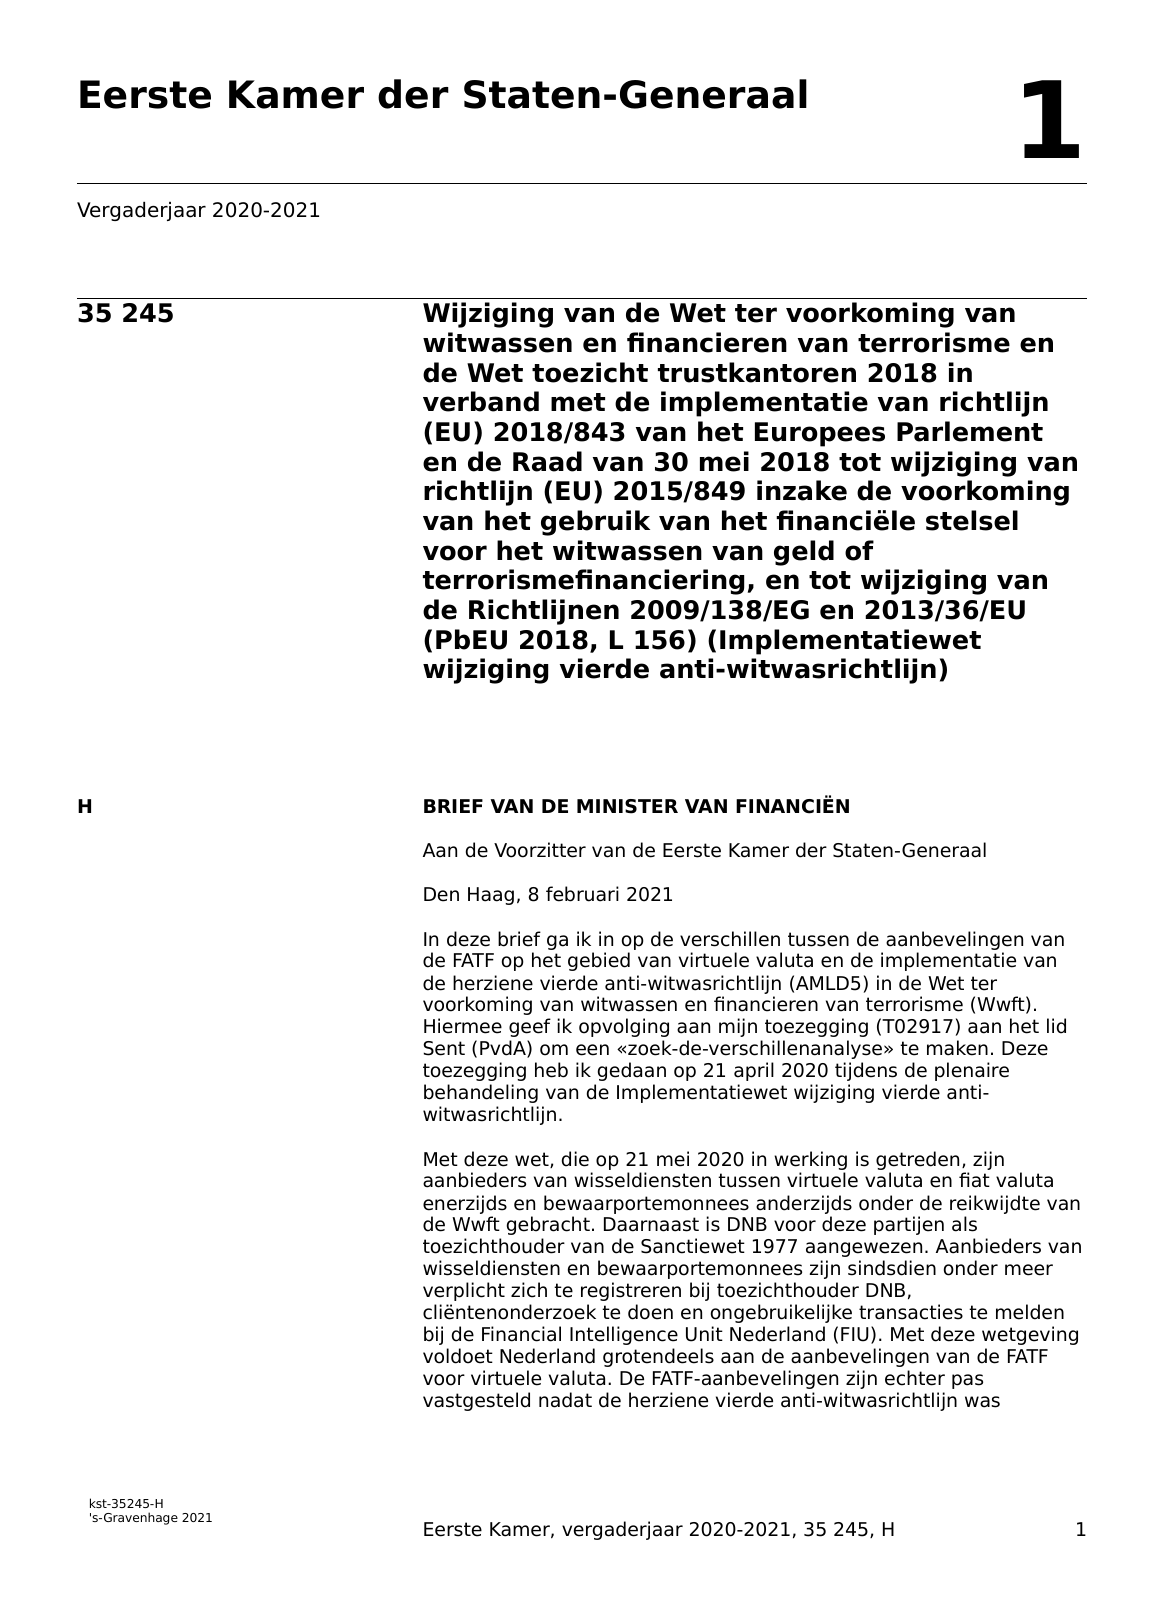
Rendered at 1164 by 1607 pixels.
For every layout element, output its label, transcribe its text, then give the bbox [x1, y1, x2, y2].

text Met deze wet, die op 21 mei 2020 in werking is getreden, zijn aanbieders van wisseldiensten tussen virtuele valuta en fiat valuta enerzijds en bewaarportemonnees anderzijds onder de reikwijdte van de Wwft gebracht. Daarnaast is DNB voor deze partijen als toezichthouder van de Sanctiewet 1977 aangewezen. Aanbieders van wisseldiensten en bewaarportemonnees zijn sindsdien onder meer verplicht zich te registreren bij toezichthouder DNB, cliëntenonderzoek te doen en ongebruikelijke transacties te melden bij de Financial Intelligence Unit Nederland (FIU). Met deze wetgeving voldoet Nederland grotendeels aan de aanbevelingen van de FATF voor virtuele valuta. De FATF-aanbevelingen zijn echter pas vastgesteld nadat de herziene vierde anti-witwasrichtlijn was [422, 1148, 1087, 1412]
text 's-Gravenhage 2021 [88, 1511, 323, 1525]
text kst-35245-H [88, 1497, 323, 1511]
text In deze brief ga ik in op de verschillen tussen de aanbevelingen van de FATF op het gebied van virtuele valuta en de implementatie van de herziene vierde anti-witwasrichtlijn (AMLD5) in de Wet ter voorkoming van witwassen en financieren van terrorisme (Wwft). Hiermee geef ik opvolging aan mijn toezegging (T02917) aan het lid Sent (PvdA) om een «zoek-de-verschillenanalyse» te maken. Deze toezegging heb ik gedaan op 21 april 2020 tijdens de plenaire behandeling van de Implementatiewet wijziging vierde anti-witwasrichtlijn. [422, 928, 1087, 1126]
subtitle 35 245 Wijziging van de Wet ter voorkoming van witwassen en financieren van terrorisme en de Wet toezicht trustkantoren 2018 in verband met de implementatie van richtlijn (EU) 2018/843 van het Europees Parlement en de Raad van 30 mei 2018 tot wijziging van richtlijn (EU) 2015/849 inzake de voorkoming van het gebruik van het financiële stelsel voor het witwassen van geld of terrorismefinanciering, en tot wijziging van de Richtlijnen 2009/138/EG en 2013/36/EU (PbEU 2018, L 156) (Implementatiewet wijziging vierde anti-witwasrichtlijn) [77, 299, 1087, 685]
subtitle H BRIEF VAN DE MINISTER VAN FINANCIËN [77, 796, 1087, 818]
text Den Haag, 8 februari 2021 [422, 884, 1087, 906]
table_header Eerste Kamer der Staten-Generaal [77, 59, 886, 183]
text Aan de Voorzitter van de Eerste Kamer der Staten-Generaal [422, 840, 1087, 862]
table_header 1 [886, 59, 1087, 183]
table_cell Vergaderjaar 2020-2021 [77, 184, 1087, 298]
